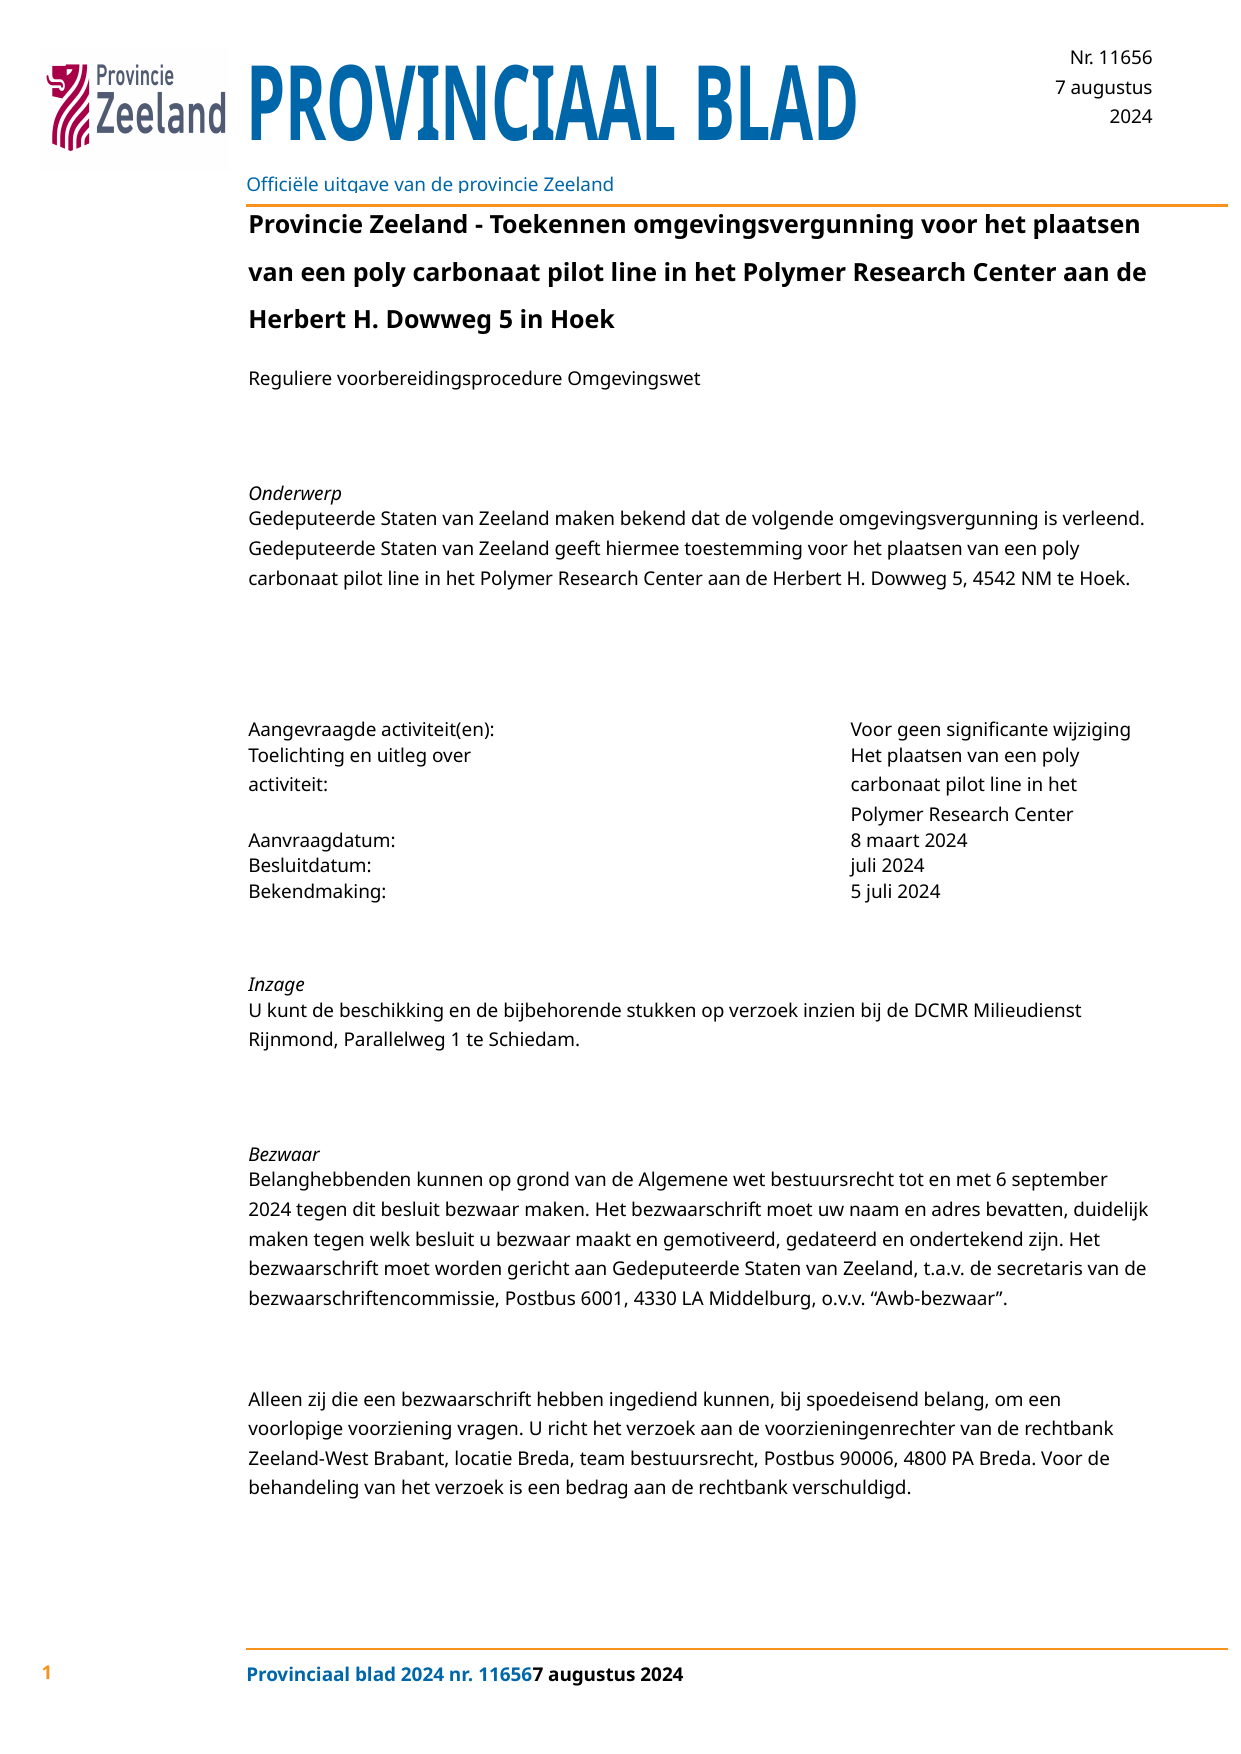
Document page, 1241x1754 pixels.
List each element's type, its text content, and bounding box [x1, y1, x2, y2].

text U kunt de beschikking en de bijbehorende stukken op verzoek inzien bij de DCMR Milieudienst Rijnmond, Parallelweg 1 te Schiedam. [248, 997, 1152, 1052]
table_cell 5 juli 2024 [850, 878, 1152, 904]
table_cell [549, 878, 850, 904]
table_header [549, 716, 850, 742]
picture [41, 47, 231, 172]
table_header Aangevraagde activiteit(en): [248, 716, 549, 742]
text Bezwaar [248, 1141, 1152, 1167]
table_cell Bekendmaking: [248, 878, 549, 904]
text Reguliere voorbereidingsprocedure Omgevingswet [248, 366, 1152, 391]
text Inzage [248, 971, 1152, 997]
text Onderwerp [248, 480, 1152, 506]
table_cell [549, 853, 850, 878]
table_cell juli 2024 [850, 853, 1152, 878]
text Belanghebbenden kunnen op grond van de Algemene wet bestuursrecht tot en met 6 september 2024 tegen dit besluit bezwaar maken. Het bezwaarschrift moet uw naam en adres bevatten, duidelijk maken tegen welk besluit u bezwaar maakt en gemotiveerd, gedateerd en ondertekend zijn. Het bezwaarschrift moet worden gericht aan Gedeputeerde Staten van Zeeland, t.a.v. de secretaris van de bezwaarschriftencommissie, Postbus 6001, 4330 LA Middelburg, o.v.v. “Awb-bezwaar”. [248, 1167, 1152, 1311]
table_cell Toelichting en uitleg over activiteit: [248, 742, 549, 827]
text Alleen zij die een bezwaarschrift hebben ingediend kunnen, bij spoedeisend belang, om een voorlopige voorziening vragen. U richt het verzoek aan de voorzieningenrechter van de rechtbank Zeeland-West Brabant, locatie Breda, team bestuursrecht, Postbus 90006, 4800 PA Breda. Voor de behandeling van het verzoek is een bedrag aan de rechtbank verschuldigd. [248, 1386, 1152, 1500]
table_header Voor geen significante wijziging [850, 716, 1152, 742]
table_cell 8 maart 2024 [850, 827, 1152, 852]
table_cell [549, 742, 850, 827]
table_cell Aanvraagdatum: [248, 827, 549, 852]
table_cell Het plaatsen van een poly carbonaat pilot line in het Polymer Research Center [850, 742, 1152, 827]
text Gedeputeerde Staten van Zeeland maken bekend dat de volgende omgevingsvergunning is verleend. Gedeputeerde Staten van Zeeland geeft hiermee toestemming voor het plaatsen van een poly carbonaat pilot line in het Polymer Research Center aan de Herbert H. Dowweg 5, 4542 NM te Hoek. [248, 506, 1152, 591]
table_cell Besluitdatum: [248, 853, 549, 878]
table_cell [549, 827, 850, 852]
text Provincie Zeeland - Toekennen omgevingsvergunning voor het plaatsen van een poly carbonaat pilot line in het Polymer Research Center aan de Herbert H. Dowweg 5 in Hoek [248, 207, 1152, 336]
